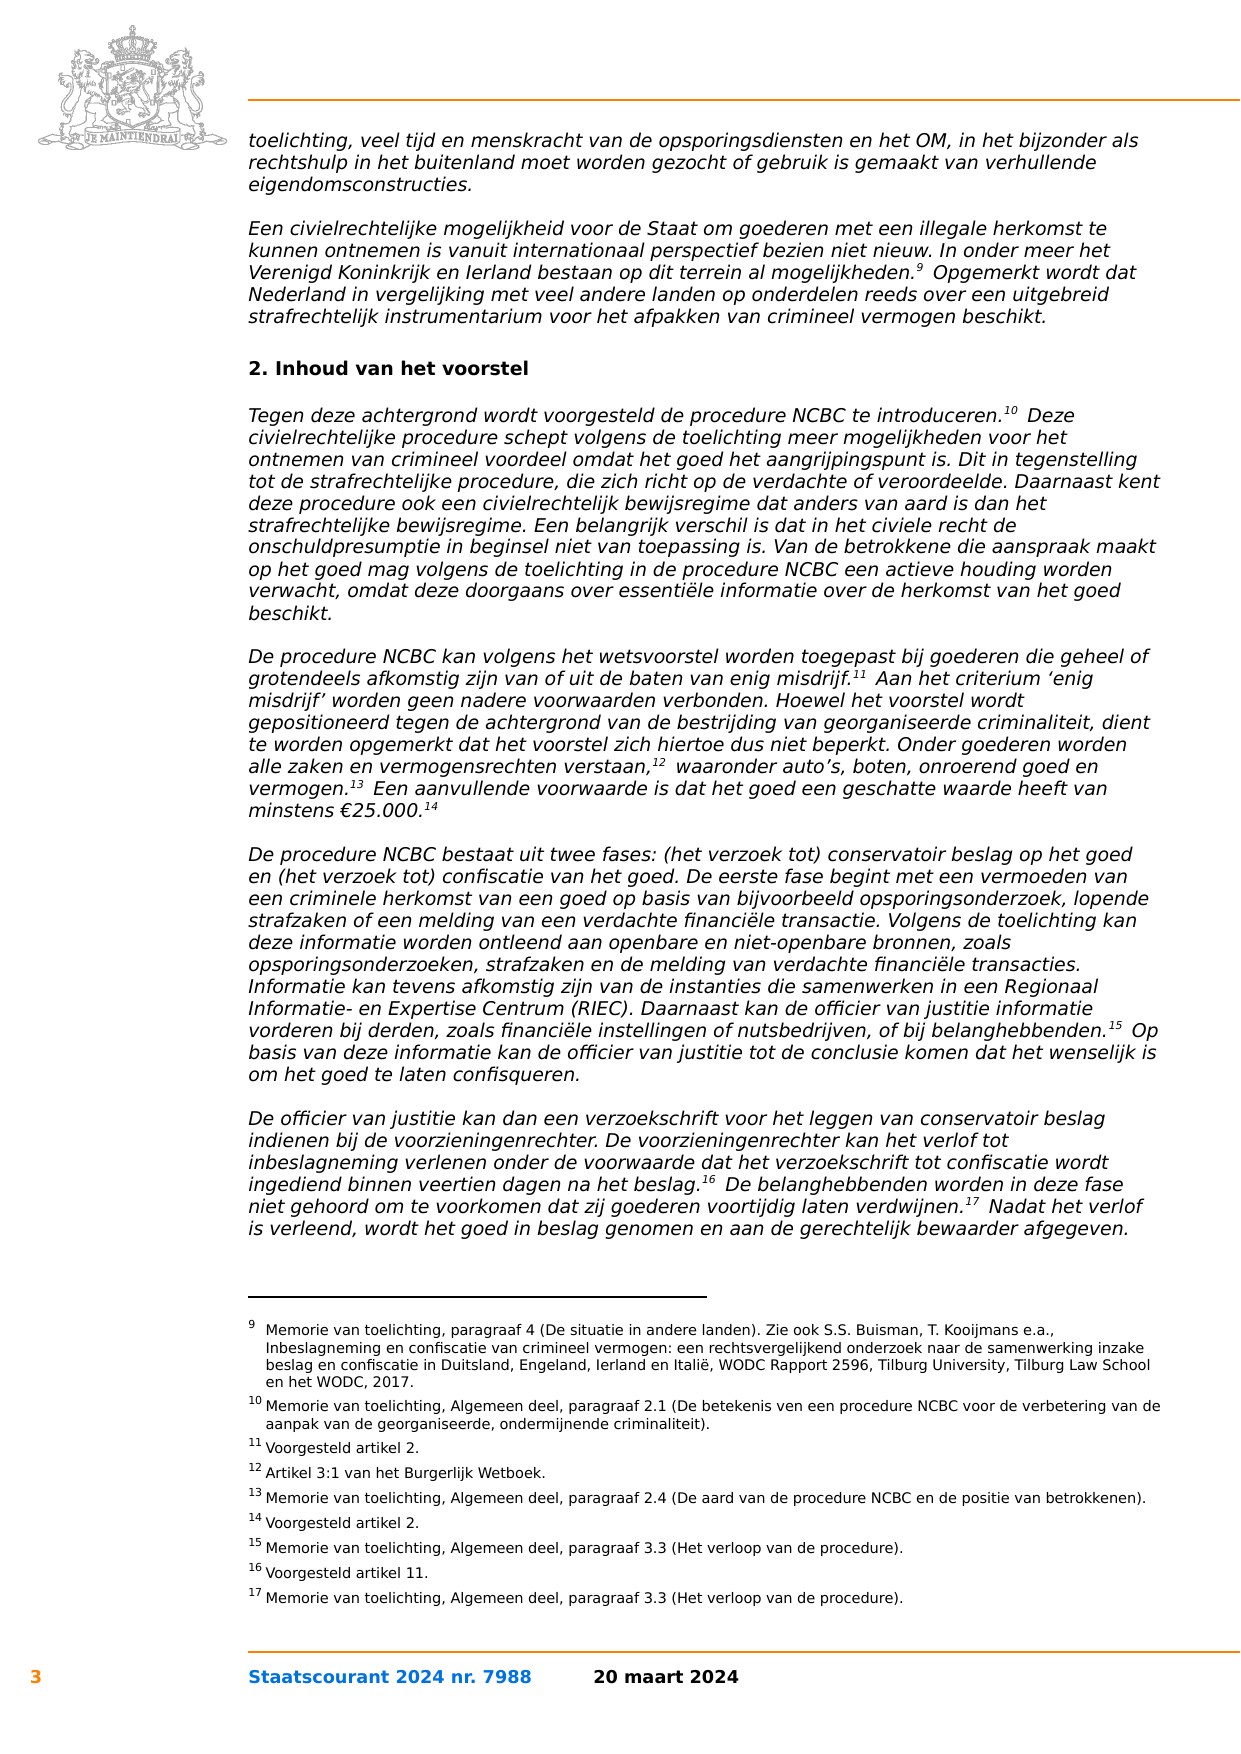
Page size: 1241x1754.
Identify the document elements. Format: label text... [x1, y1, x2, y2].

text De procedure NCBC bestaat uit twee fases: (het verzoek tot) conservatoir beslag op het goed en (het verzoek tot) confiscatie van het goed. De eerste fase begint met een vermoeden van een criminele herkomst van een goed op basis van bijvoorbeeld opsporingsonderzoek, lopende strafzaken of een melding van een verdachte financiële transactie. Volgens de toelichting kan deze informatie worden ontleend aan openbare en niet-openbare bronnen, zoals opsporingsonderzoeken, strafzaken en de melding van verdachte financiële transacties. Informatie kan tevens afkomstig zijn van de instanties die samenwerken in een Regionaal Informatie- en Expertise Centrum (RIEC). Daarnaast kan de officier van justitie informatie vorderen bij derden, zoals financiële instellingen of nutsbedrijven, of bij belanghebbenden. Op basis van deze informatie kan de officier van justitie tot de conclusie komen dat het wenselijk is om het goed te laten confisqueren. [248, 844, 1163, 1086]
text Memorie van toelichting, Algemeen deel, paragraaf 2.4 (De aard van de procedure NCBC en de positie van betrokkenen). [248, 1486, 1163, 1508]
text Artikel 3:1 van het Burgerlijk Wetboek. [248, 1461, 1163, 1483]
text Voorgesteld artikel 2. [248, 1511, 1163, 1533]
text toelichting, veel tijd en menskracht van de opsporingsdiensten en het OM, in het bijzonder als rechtshulp in het buitenland moet worden gezocht of gebruik is gemaakt van verhullende eigendomsconstructies. [248, 130, 1163, 196]
text Memorie van toelichting, Algemeen deel, paragraaf 3.3 (Het verloop van de procedure). [248, 1536, 1163, 1558]
text Een civielrechtelijke mogelijkheid voor de Staat om goederen met een illegale herkomst te kunnen ontnemen is vanuit internationaal perspectief bezien niet nieuw. In onder meer het Verenigd Koninkrijk en Ierland bestaan op dit terrein al mogelijkheden. Opgemerkt wordt dat Nederland in vergelijking met veel andere landen op onderdelen reeds over een uitgebreid strafrechtelijk instrumentarium voor het afpakken van crimineel vermogen beschikt. [248, 218, 1163, 328]
text De officier van justitie kan dan een verzoekschrift voor het leggen van conservatoir beslag indienen bij de voorzieningenrechter. De voorzieningenrechter kan het verlof tot inbeslagneming verlenen onder de voorwaarde dat het verzoekschrift tot confiscatie wordt ingediend binnen veertien dagen na het beslag. De belanghebbenden worden in deze fase niet gehoord om te voorkomen dat zij goederen voortijdig laten verdwijnen. Nadat het verlof is verleend, wordt het goed in beslag genomen en aan de gerechtelijk bewaarder afgegeven. [248, 1108, 1163, 1239]
text Memorie van toelichting, Algemeen deel, paragraaf 3.3 (Het verloop van de procedure). [248, 1586, 1163, 1608]
text Memorie van toelichting, Algemeen deel, paragraaf 2.1 (De betekenis ven een procedure NCBC voor de verbetering van de aanpak van de georganiseerde, ondermijnende criminaliteit). [248, 1394, 1163, 1433]
text Voorgesteld artikel 2. [248, 1436, 1163, 1458]
picture [38, 25, 227, 150]
subtitle 2. Inhoud van het voorstel [248, 358, 1163, 379]
text Voorgesteld artikel 11. [248, 1561, 1163, 1583]
text Tegen deze achtergrond wordt voorgesteld de procedure NCBC te introduceren. Deze civielrechtelijke procedure schept volgens de toelichting meer mogelijkheden voor het ontnemen van crimineel voordeel omdat het goed het aangrijpingspunt is. Dit in tegenstelling tot de strafrechtelijke procedure, die zich richt op de verdachte of veroordeelde. Daarnaast kent deze procedure ook een civielrechtelijk bewijsregime dat anders van aard is dan het strafrechtelijke bewijsregime. Een belangrijk verschil is dat in het civiele recht de onschuldpresumptie in beginsel niet van toepassing is. Van de betrokkene die aanspraak maakt op het goed mag volgens de toelichting in de procedure NCBC een actieve houding worden verwacht, omdat deze doorgaans over essentiële informatie over de herkomst van het goed beschikt. [248, 404, 1163, 624]
text Memorie van toelichting, paragraaf 4 (De situatie in andere landen). Zie ook S.S. Buisman, T. Kooijmans e.a., Inbeslagneming en confiscatie van crimineel vermogen: een rechtsvergelijkend onderzoek naar de samenwerking inzake beslag en confiscatie in Duitsland, Engeland, Ierland en Italië, WODC Rapport 2596, Tilburg University, Tilburg Law School en het WODC, 2017. [248, 1318, 1163, 1391]
text De procedure NCBC kan volgens het wetsvoorstel worden toegepast bij goederen die geheel of grotendeels afkomstig zijn van of uit de baten van enig misdrijf. Aan het criterium ‘enig misdrijf’ worden geen nadere voorwaarden verbonden. Hoewel het voorstel wordt gepositioneerd tegen de achtergrond van de bestrijding van georganiseerde criminaliteit, dient te worden opgemerkt dat het voorstel zich hiertoe dus niet beperkt. Onder goederen worden alle zaken en vermogensrechten verstaan, waaronder auto’s, boten, onroerend goed en vermogen. Een aanvullende voorwaarde is dat het goed een geschatte waarde heeft van minstens €25.000. [248, 646, 1163, 822]
